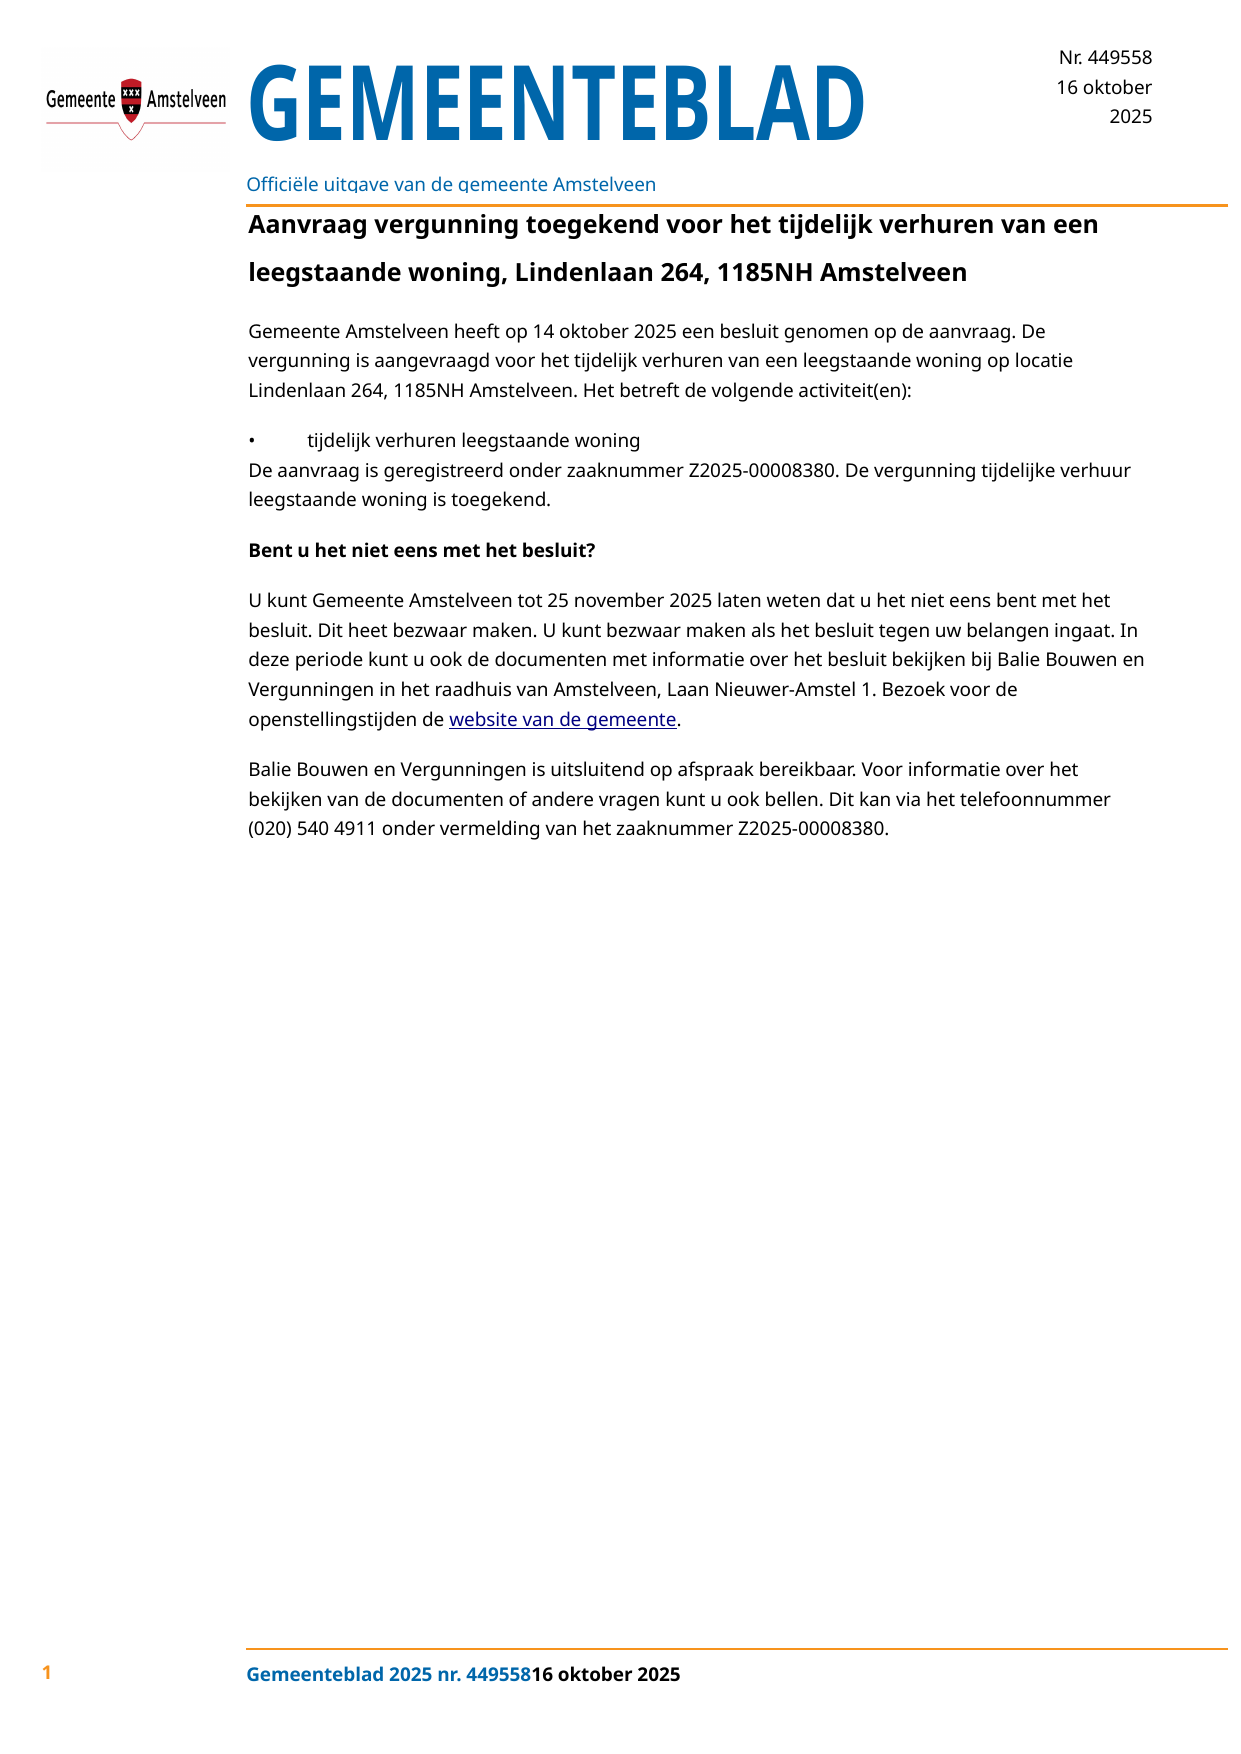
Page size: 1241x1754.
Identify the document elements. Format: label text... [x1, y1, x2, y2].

text Bent u het niet eens met het besluit? [248, 537, 1152, 563]
text Balie Bouwen en Vergunningen is uitsluitend op afspraak bereikbaar. Voor informatie over het bekijken van de documenten of andere vragen kunt u ook bellen. Dit kan via het telefoonnummer (020) 540 4911 onder vermelding van het zaaknummer Z2025-00008380. [248, 756, 1152, 841]
text Gemeente Amstelveen heeft op 14 oktober 2025 een besluit genomen op de aanvraag. De vergunning is aangevraagd voor het tijdelijk verhuren van een leegstaande woning op locatie Lindenlaan 264, 1185NH Amstelveen. Het betreft de volgende activiteit(en): [248, 318, 1152, 403]
text Aanvraag vergunning toegekend voor het tijdelijk verhuren van een leegstaande woning, Lindenlaan 264, 1185NH Amstelveen [248, 207, 1152, 288]
list tijdelijk verhuren leegstaande woning [248, 427, 1152, 453]
text U kunt Gemeente Amstelveen tot 25 november 2025 laten weten dat u het niet eens bent met het besluit. Dit heet bezwaar maken. U kunt bezwaar maken als het besluit tegen uw belangen ingaat. In deze periode kunt u ook de documenten met informatie over het besluit bekijken bij Balie Bouwen en Vergunningen in het raadhuis van Amstelveen, Laan Nieuwer-Amstel 1. Bezoek voor de openstellingstijden de website van de gemeente. [248, 587, 1152, 732]
picture [41, 47, 231, 172]
text De aanvraag is geregistreerd onder zaaknummer Z2025-00008380. De vergunning tijdelijke verhuur leegstaande woning is toegekend. [248, 457, 1152, 512]
